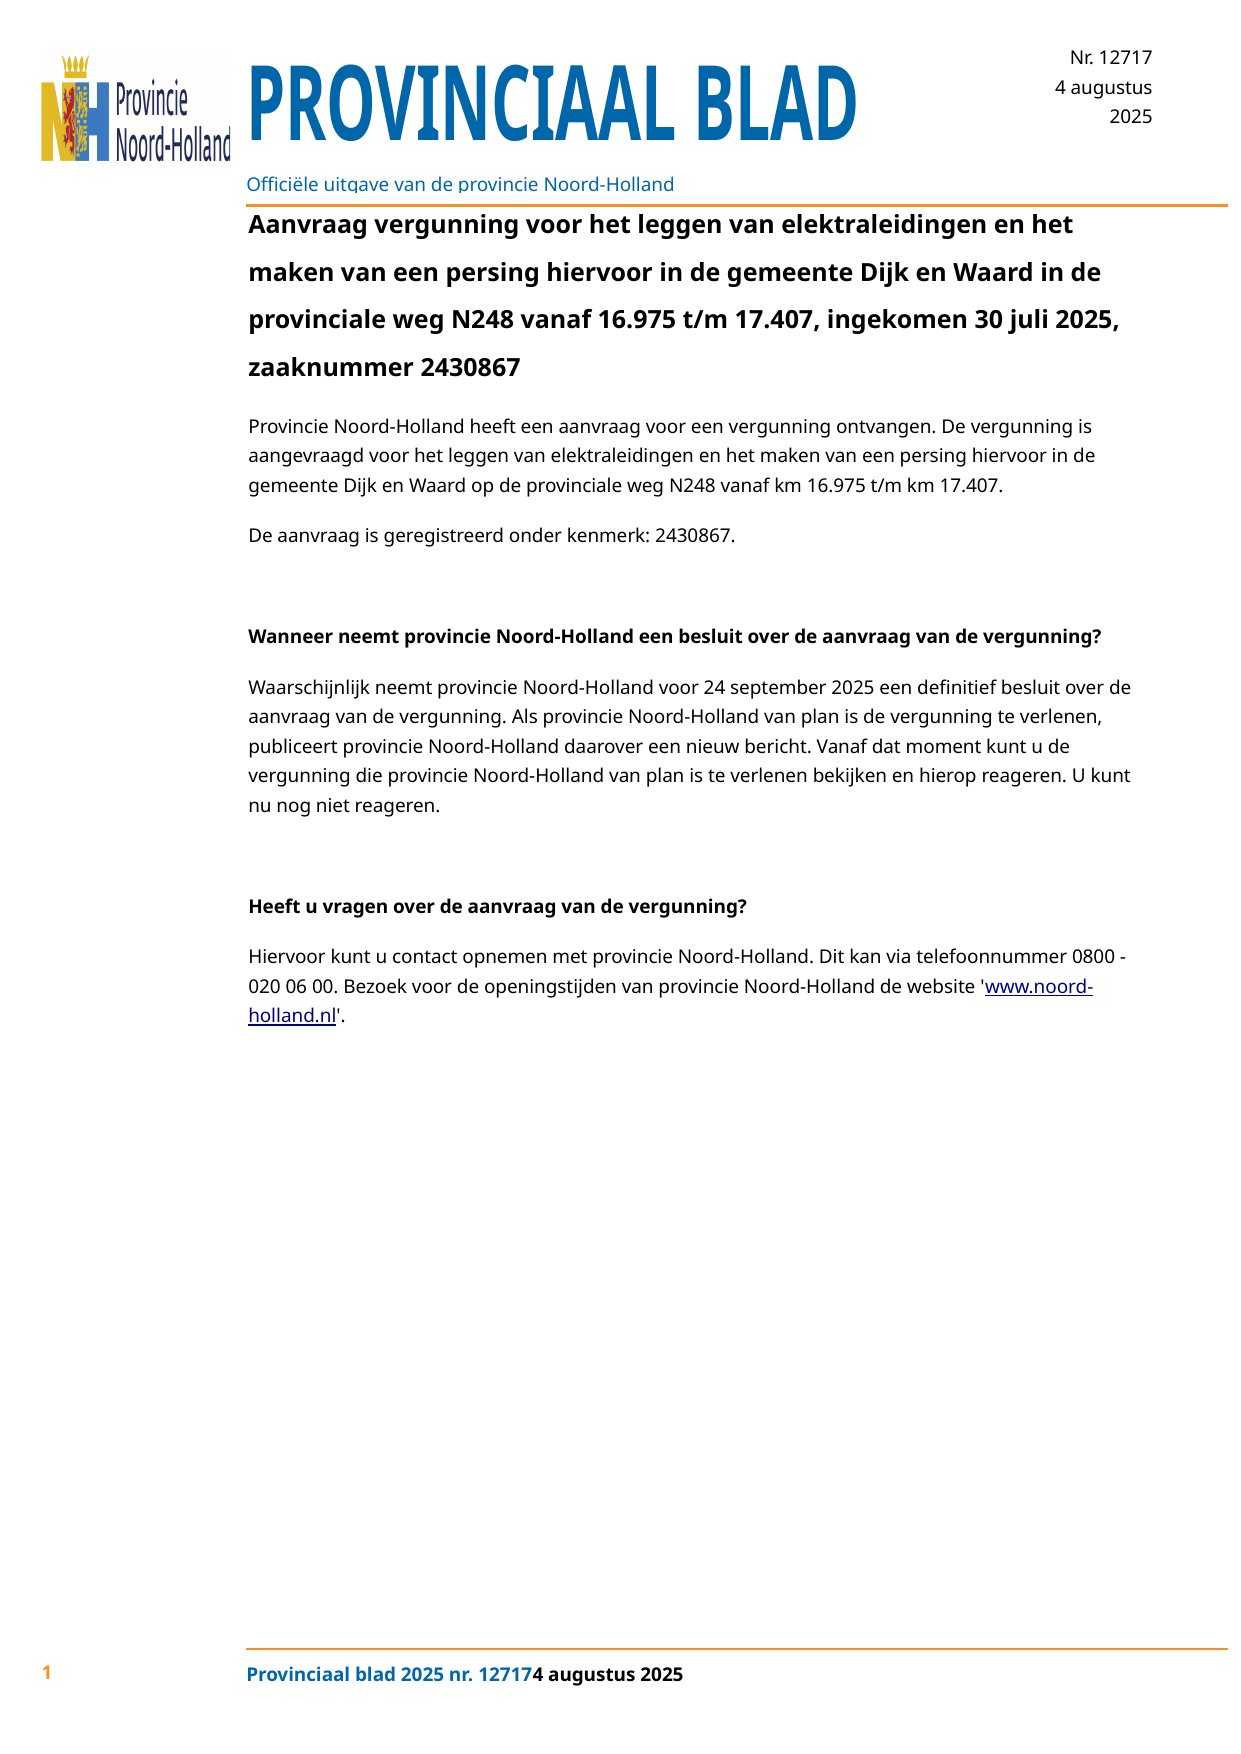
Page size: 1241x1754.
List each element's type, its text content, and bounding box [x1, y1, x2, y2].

picture [41, 47, 231, 172]
text Wanneer neemt provincie Noord-Holland een besluit over de aanvraag van de vergunning? [248, 623, 1152, 649]
text Waarschijnlijk neemt provincie Noord-Holland voor 24 september 2025 een definitief besluit over de aanvraag van de vergunning. Als provincie Noord-Holland van plan is de vergunning te verlenen, publiceert provincie Noord-Holland daarover een nieuw bericht. Vanaf dat moment kunt u de vergunning die provincie Noord-Holland van plan is te verlenen bekijken en hierop reageren. U kunt nu nog niet reageren. [248, 674, 1152, 818]
text De aanvraag is geregistreerd onder kenmerk: 2430867. [248, 523, 1152, 548]
text Provincie Noord-Holland heeft een aanvraag voor een vergunning ontvangen. De vergunning is aangevraagd voor het leggen van elektraleidingen en het maken van een persing hiervoor in de gemeente Dijk en Waard op de provinciale weg N248 vanaf km 16.975 t/m km 17.407. [248, 413, 1152, 498]
text Hiervoor kunt u contact opnemen met provincie Noord-Holland. Dit kan via telefoonnummer 0800 - 020 06 00. Bezoek voor de openingstijden van provincie Noord-Holland de website 'www.noord-holland.nl'. [248, 943, 1152, 1028]
text Heeft u vragen over de aanvraag van de vergunning? [248, 893, 1152, 919]
text Aanvraag vergunning voor het leggen van elektraleidingen en het maken van een persing hiervoor in de gemeente Dijk en Waard in de provinciale weg N248 vanaf 16.975 t/m 17.407, ingekomen 30 juli 2025, zaaknummer 2430867 [248, 207, 1152, 384]
